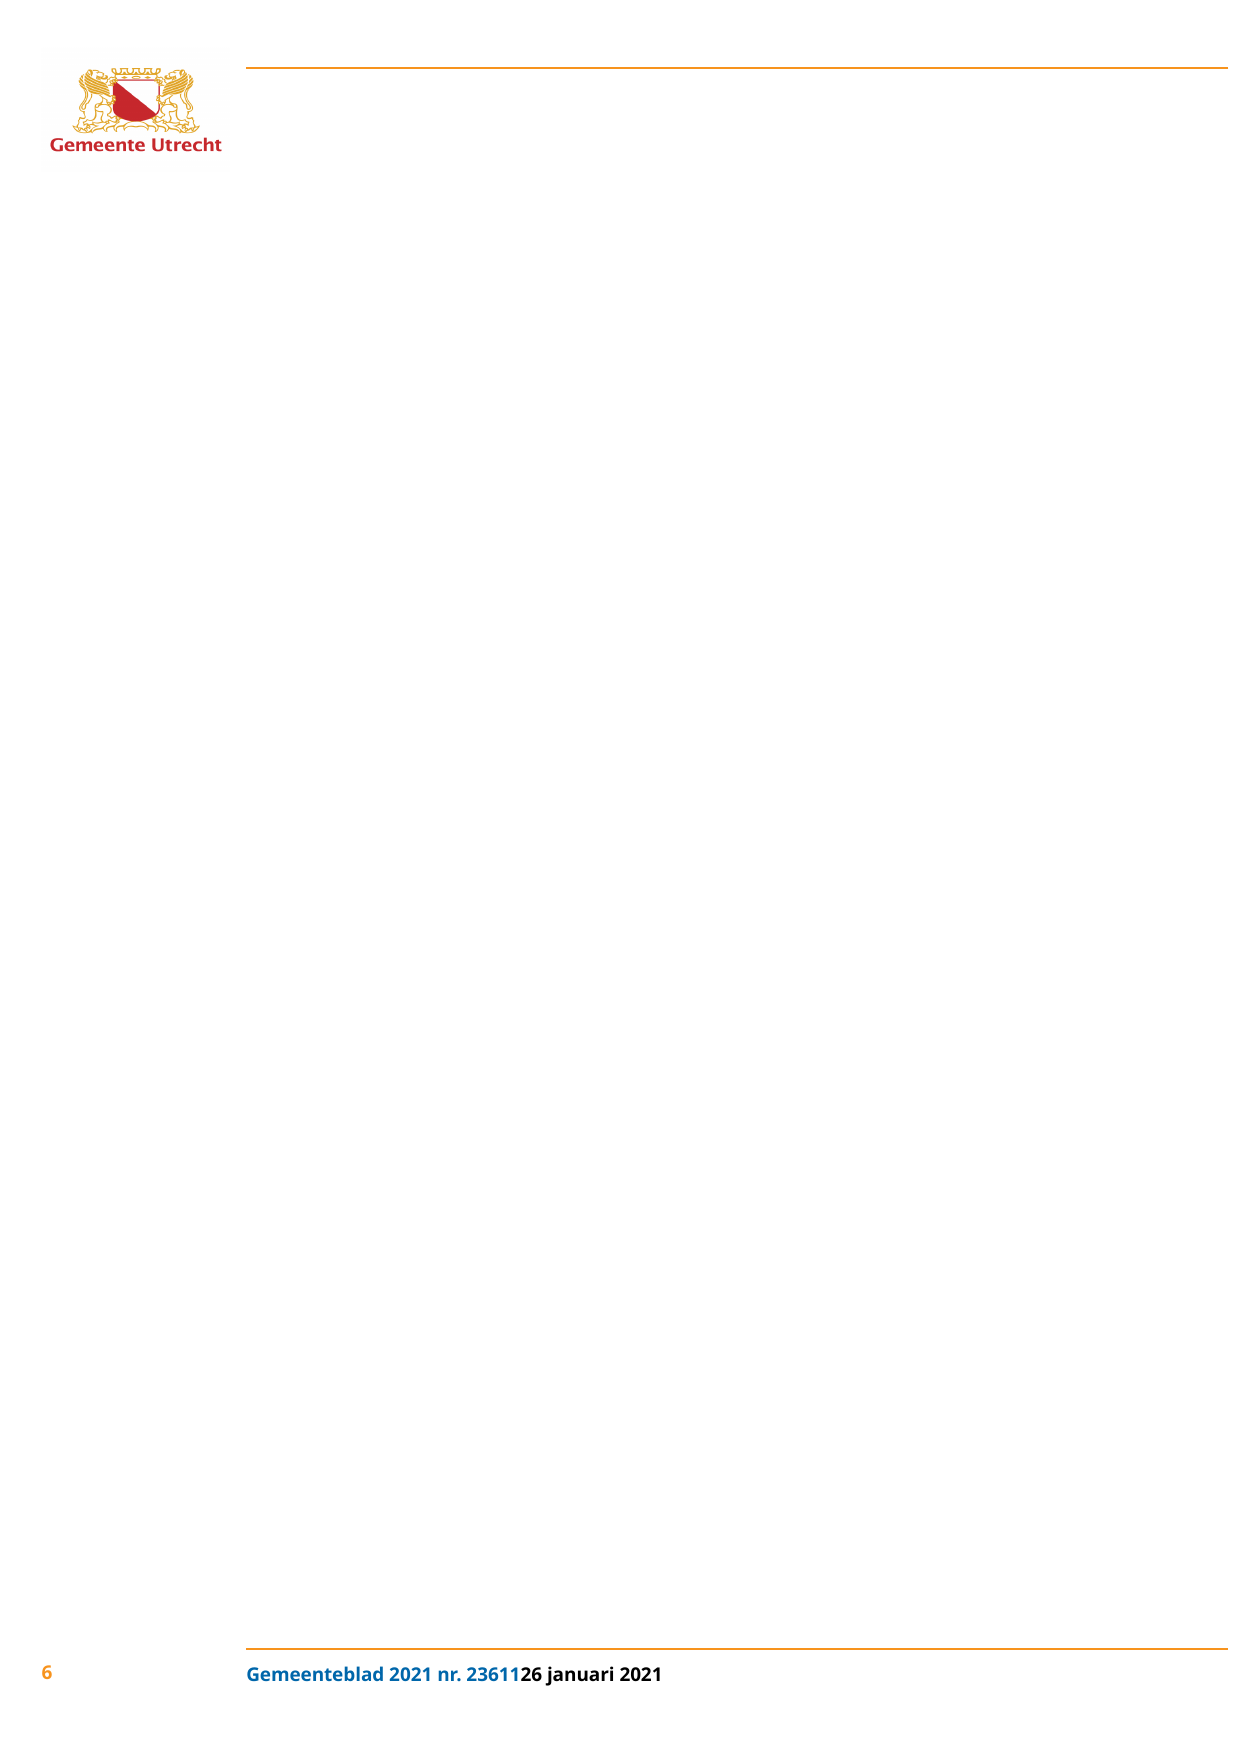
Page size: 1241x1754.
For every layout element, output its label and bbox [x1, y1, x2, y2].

picture [41, 47, 231, 172]
